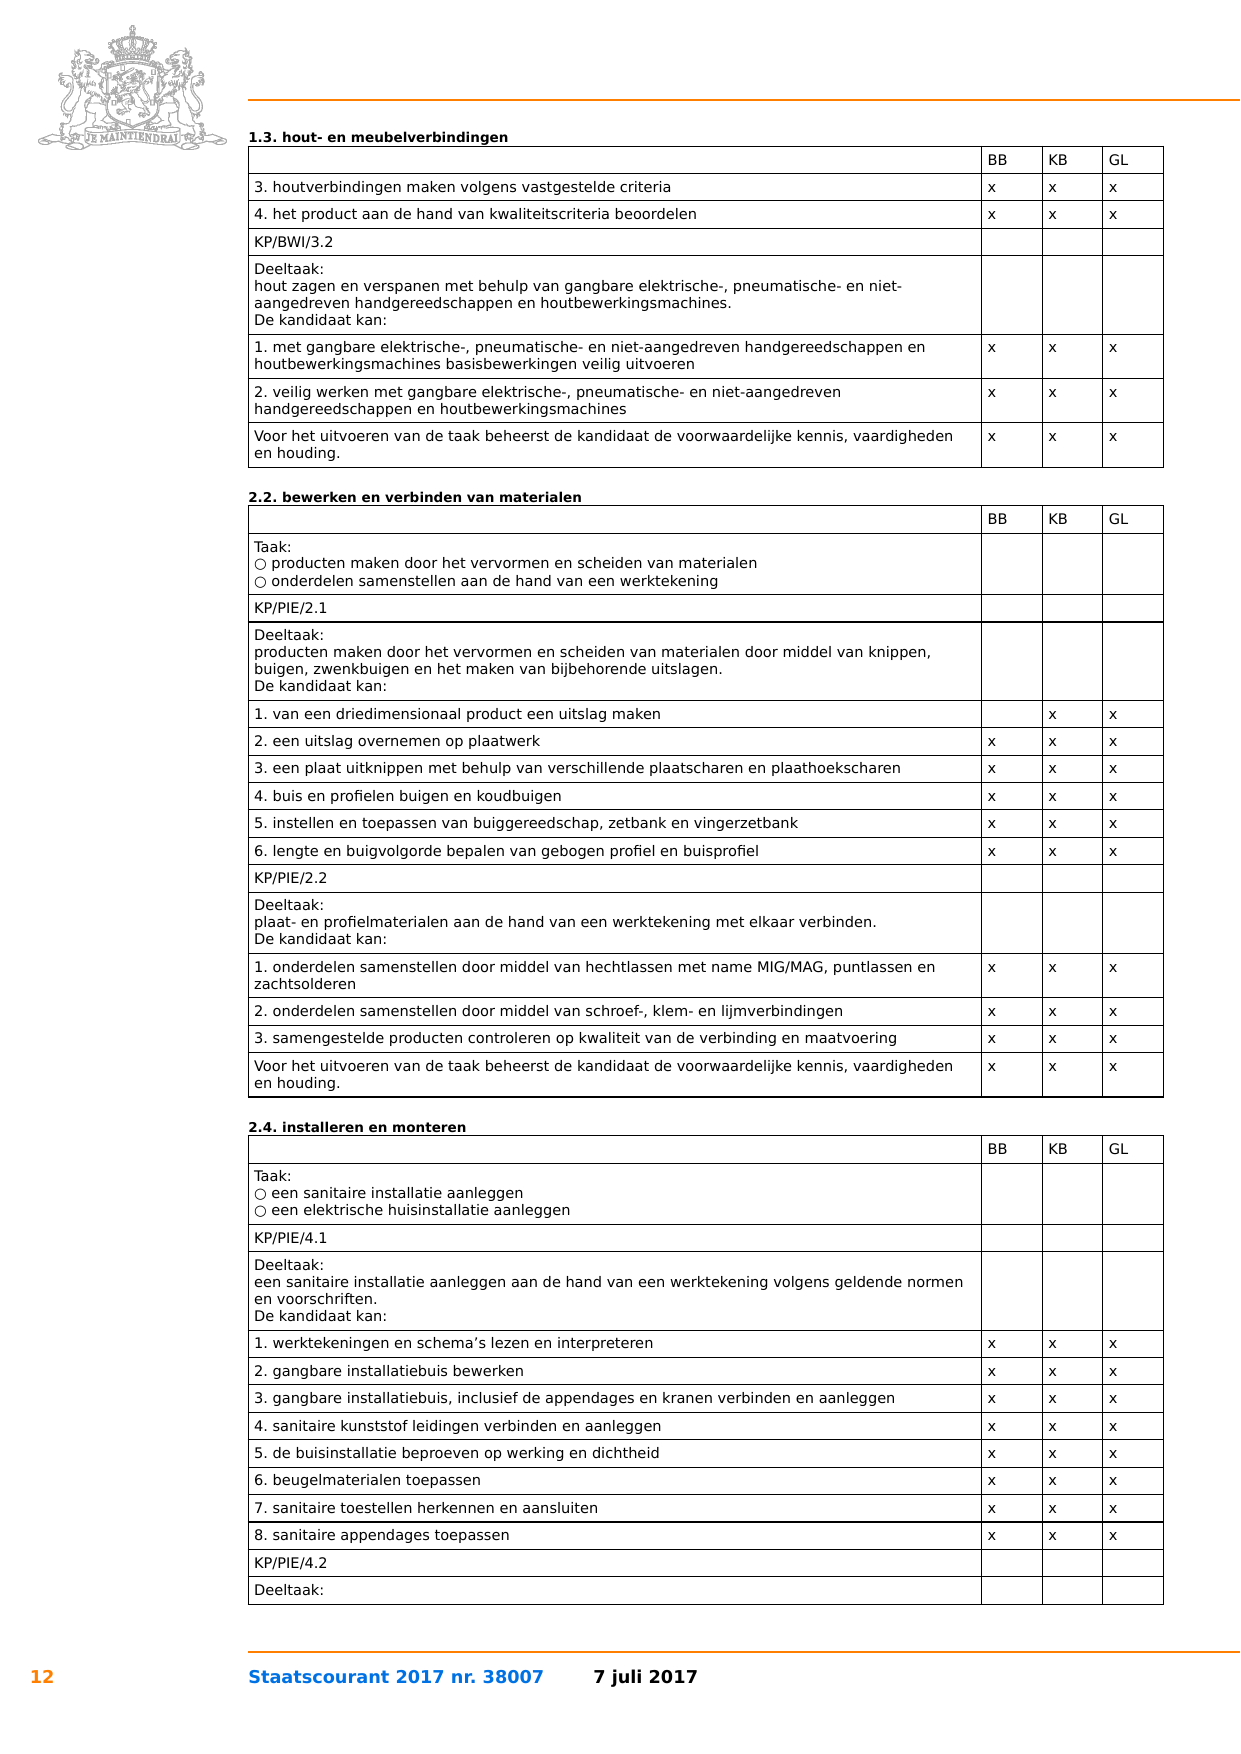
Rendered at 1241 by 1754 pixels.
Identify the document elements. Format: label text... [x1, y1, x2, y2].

table_cell KP/BWI/3.2 [249, 229, 981, 255]
table_cell GL [1103, 506, 1163, 533]
table_cell x [1043, 756, 1102, 782]
table_cell x [1043, 423, 1102, 467]
table_cell [982, 229, 1042, 255]
table_cell x [982, 379, 1042, 422]
table_cell x [982, 1523, 1042, 1549]
table_cell x [1103, 1413, 1163, 1439]
table_cell x [1043, 335, 1102, 378]
table_cell x [982, 954, 1042, 997]
table_cell [1103, 595, 1163, 621]
table_cell x [982, 1413, 1042, 1439]
table_cell GL [1103, 1136, 1163, 1162]
table_cell x [1103, 423, 1163, 467]
table_cell x [982, 810, 1042, 837]
table_cell 3. houtverbindingen maken volgens vastgestelde criteria [249, 174, 981, 200]
table_cell x [1103, 1440, 1163, 1467]
table_cell [1043, 256, 1102, 333]
table_cell BB [982, 147, 1042, 173]
table_cell [982, 534, 1042, 594]
table_cell x [1043, 1440, 1102, 1467]
table_cell 4. buis en profielen buigen en koudbuigen [249, 783, 981, 809]
table_cell [982, 623, 1042, 700]
table_cell Voor het uitvoeren van de taak beheerst de kandidaat de voorwaardelijke kennis, vaardigheden en houding. [249, 423, 981, 467]
table_cell [1103, 1550, 1163, 1576]
table_cell 2. onderdelen samenstellen door middel van schroef-, klem- en lijmverbindingen [249, 998, 981, 1025]
table_cell x [1043, 1358, 1102, 1384]
table_cell [1103, 623, 1163, 700]
table_cell x [1103, 756, 1163, 782]
table_cell x [982, 423, 1042, 467]
table_cell Taak: ○ een sanitaire installatie aanleggen ○ een elektrische huisinstallatie aanleggen [249, 1164, 981, 1224]
table_cell 1. met gangbare elektrische-, pneumatische- en niet-aangedreven handgereedschappen en houtbewerkingsmachines basisbewerkingen veilig uitvoeren [249, 335, 981, 378]
table_cell Deeltaak: plaat- en profielmaterialen aan de hand van een werktekening met elkaar verbinden. De kandidaat kan: [249, 893, 981, 953]
table_cell 3. samengestelde producten controleren op kwaliteit van de verbinding en maatvoering [249, 1026, 981, 1052]
table_header 2.4. installeren en monteren [248, 1119, 1163, 1135]
table_cell [1103, 893, 1163, 953]
table_cell [1103, 256, 1163, 333]
table_cell x [1043, 379, 1102, 422]
table_cell x [1103, 335, 1163, 378]
table_cell [982, 1577, 1042, 1603]
table_cell x [1103, 810, 1163, 837]
table_cell 5. de buisinstallatie beproeven op werking en dichtheid [249, 1440, 981, 1467]
table_cell x [1043, 1468, 1102, 1494]
table_cell 7. sanitaire toestellen herkennen en aansluiten [249, 1495, 981, 1521]
table_cell x [1043, 783, 1102, 809]
table_cell x [1043, 174, 1102, 200]
table_cell x [982, 174, 1042, 200]
table_cell x [1043, 954, 1102, 997]
table_cell x [1043, 1413, 1102, 1439]
picture [38, 25, 227, 150]
table_cell 2. veilig werken met gangbare elektrische-, pneumatische- en niet-aangedreven handgereedschappen en houtbewerkingsmachines [249, 379, 981, 422]
table_cell x [982, 728, 1042, 754]
table_cell [1043, 534, 1102, 594]
table_cell x [1103, 1358, 1163, 1384]
table_cell [1043, 1164, 1102, 1224]
table_cell [249, 147, 981, 173]
table_cell [1043, 893, 1102, 953]
table_cell x [982, 1053, 1042, 1096]
table_cell 5. instellen en toepassen van buiggereedschap, zetbank en vingerzetbank [249, 810, 981, 837]
table_cell Deeltaak: hout zagen en verspanen met behulp van gangbare elektrische-, pneumatische- en niet-aangedreven handgereedschappen en houtbewerkingsmachines. De kandidaat kan: [249, 256, 981, 333]
table_cell [982, 701, 1042, 727]
table_cell Voor het uitvoeren van de taak beheerst de kandidaat de voorwaardelijke kennis, vaardigheden en houding. [249, 1053, 981, 1096]
table_cell 6. lengte en buigvolgorde bepalen van gebogen profiel en buisprofiel [249, 838, 981, 864]
table_cell BB [982, 506, 1042, 533]
table_cell [1103, 1164, 1163, 1224]
table_cell x [982, 1026, 1042, 1052]
table_cell [1043, 1577, 1102, 1603]
table_cell x [1103, 783, 1163, 809]
table_cell [1103, 865, 1163, 892]
table_cell x [1103, 1468, 1163, 1494]
table_cell x [982, 1468, 1042, 1494]
table_cell x [1103, 838, 1163, 864]
table_cell x [1043, 838, 1102, 864]
table_cell x [1043, 1331, 1102, 1357]
table_cell [982, 595, 1042, 621]
table_cell x [982, 756, 1042, 782]
table_cell Taak: ○ producten maken door het vervormen en scheiden van materialen ○ onderdelen samenstellen aan de hand van een werktekening [249, 534, 981, 594]
table_cell KB [1043, 506, 1102, 533]
table_cell 2. gangbare installatiebuis bewerken [249, 1358, 981, 1384]
table_cell x [1103, 701, 1163, 727]
table_cell x [982, 838, 1042, 864]
table_cell KP/PIE/2.2 [249, 865, 981, 892]
table_cell x [982, 1331, 1042, 1357]
table_cell x [1043, 201, 1102, 228]
table_cell x [1103, 1331, 1163, 1357]
table_cell KP/PIE/4.1 [249, 1225, 981, 1251]
table_cell x [1043, 810, 1102, 837]
table_cell [1103, 534, 1163, 594]
table_cell 3. een plaat uitknippen met behulp van verschillende plaatscharen en plaathoekscharen [249, 756, 981, 782]
table_cell [1043, 229, 1102, 255]
table_cell x [1103, 1523, 1163, 1549]
table_cell 1. van een driedimensionaal product een uitslag maken [249, 701, 981, 727]
table_cell x [1043, 1026, 1102, 1052]
table_cell KP/PIE/2.1 [249, 595, 981, 621]
table_cell 1. werktekeningen en schema’s lezen en interpreteren [249, 1331, 981, 1357]
table_cell [982, 893, 1042, 953]
table_cell x [1043, 1523, 1102, 1549]
table_cell GL [1103, 147, 1163, 173]
table_cell x [982, 201, 1042, 228]
table_cell x [982, 1495, 1042, 1521]
table_cell 8. sanitaire appendages toepassen [249, 1523, 981, 1549]
table_cell BB [982, 1136, 1042, 1162]
table_cell 4. het product aan de hand van kwaliteitscriteria beoordelen [249, 201, 981, 228]
table_cell 1. onderdelen samenstellen door middel van hechtlassen met name MIG/MAG, puntlassen en zachtsolderen [249, 954, 981, 997]
table_cell x [1043, 701, 1102, 727]
table_cell [982, 1225, 1042, 1251]
table_cell [1043, 865, 1102, 892]
table_cell x [1043, 1385, 1102, 1412]
table_cell x [982, 1358, 1042, 1384]
table_cell KP/PIE/4.2 [249, 1550, 981, 1576]
table_cell Deeltaak: [249, 1577, 981, 1603]
table_cell x [1043, 998, 1102, 1025]
table_cell x [982, 783, 1042, 809]
table_cell Deeltaak: producten maken door het vervormen en scheiden van materialen door middel van knippen, buigen, zwenkbuigen en het maken van bijbehorende uitslagen. De kandidaat kan: [249, 623, 981, 700]
table_header 2.2. bewerken en verbinden van materialen [248, 490, 1163, 505]
table_cell [249, 1136, 981, 1162]
table_cell x [1103, 954, 1163, 997]
table_cell [982, 256, 1042, 333]
table_cell x [982, 1385, 1042, 1412]
table_cell x [1103, 1026, 1163, 1052]
table_cell x [1103, 1495, 1163, 1521]
table_cell x [982, 1440, 1042, 1467]
table_cell [1043, 1550, 1102, 1576]
table_cell [1103, 1225, 1163, 1251]
table_cell x [1103, 1053, 1163, 1096]
table_cell [982, 1550, 1042, 1576]
table_cell [1043, 623, 1102, 700]
table_cell KB [1043, 147, 1102, 173]
table_cell [982, 1164, 1042, 1224]
table_cell 6. beugelmaterialen toepassen [249, 1468, 981, 1494]
table_cell x [1043, 1053, 1102, 1096]
table_cell KB [1043, 1136, 1102, 1162]
table_cell x [1043, 728, 1102, 754]
table_cell x [1103, 1385, 1163, 1412]
table_cell x [982, 998, 1042, 1025]
table_cell x [1103, 201, 1163, 228]
table_cell [249, 506, 981, 533]
table_cell x [982, 335, 1042, 378]
table_cell Deeltaak: een sanitaire installatie aanleggen aan de hand van een werktekening volgens geldende normen en voorschriften. De kandidaat kan: [249, 1252, 981, 1329]
table_cell [1043, 1225, 1102, 1251]
table_cell 2. een uitslag overnemen op plaatwerk [249, 728, 981, 754]
table_cell x [1103, 174, 1163, 200]
table_cell 3. gangbare installatiebuis, inclusief de appendages en kranen verbinden en aanleggen [249, 1385, 981, 1412]
table_cell 4. sanitaire kunststof leidingen verbinden en aanleggen [249, 1413, 981, 1439]
table_header 1.3. hout- en meubelverbindingen [248, 130, 1163, 146]
table_cell x [1103, 998, 1163, 1025]
table_cell [982, 865, 1042, 892]
table_cell [982, 1252, 1042, 1329]
table_cell [1103, 229, 1163, 255]
table_cell [1043, 1252, 1102, 1329]
table_cell x [1043, 1495, 1102, 1521]
table_cell [1043, 595, 1102, 621]
table_cell [1103, 1252, 1163, 1329]
table_cell x [1103, 379, 1163, 422]
table_cell x [1103, 728, 1163, 754]
table_cell [1103, 1577, 1163, 1603]
